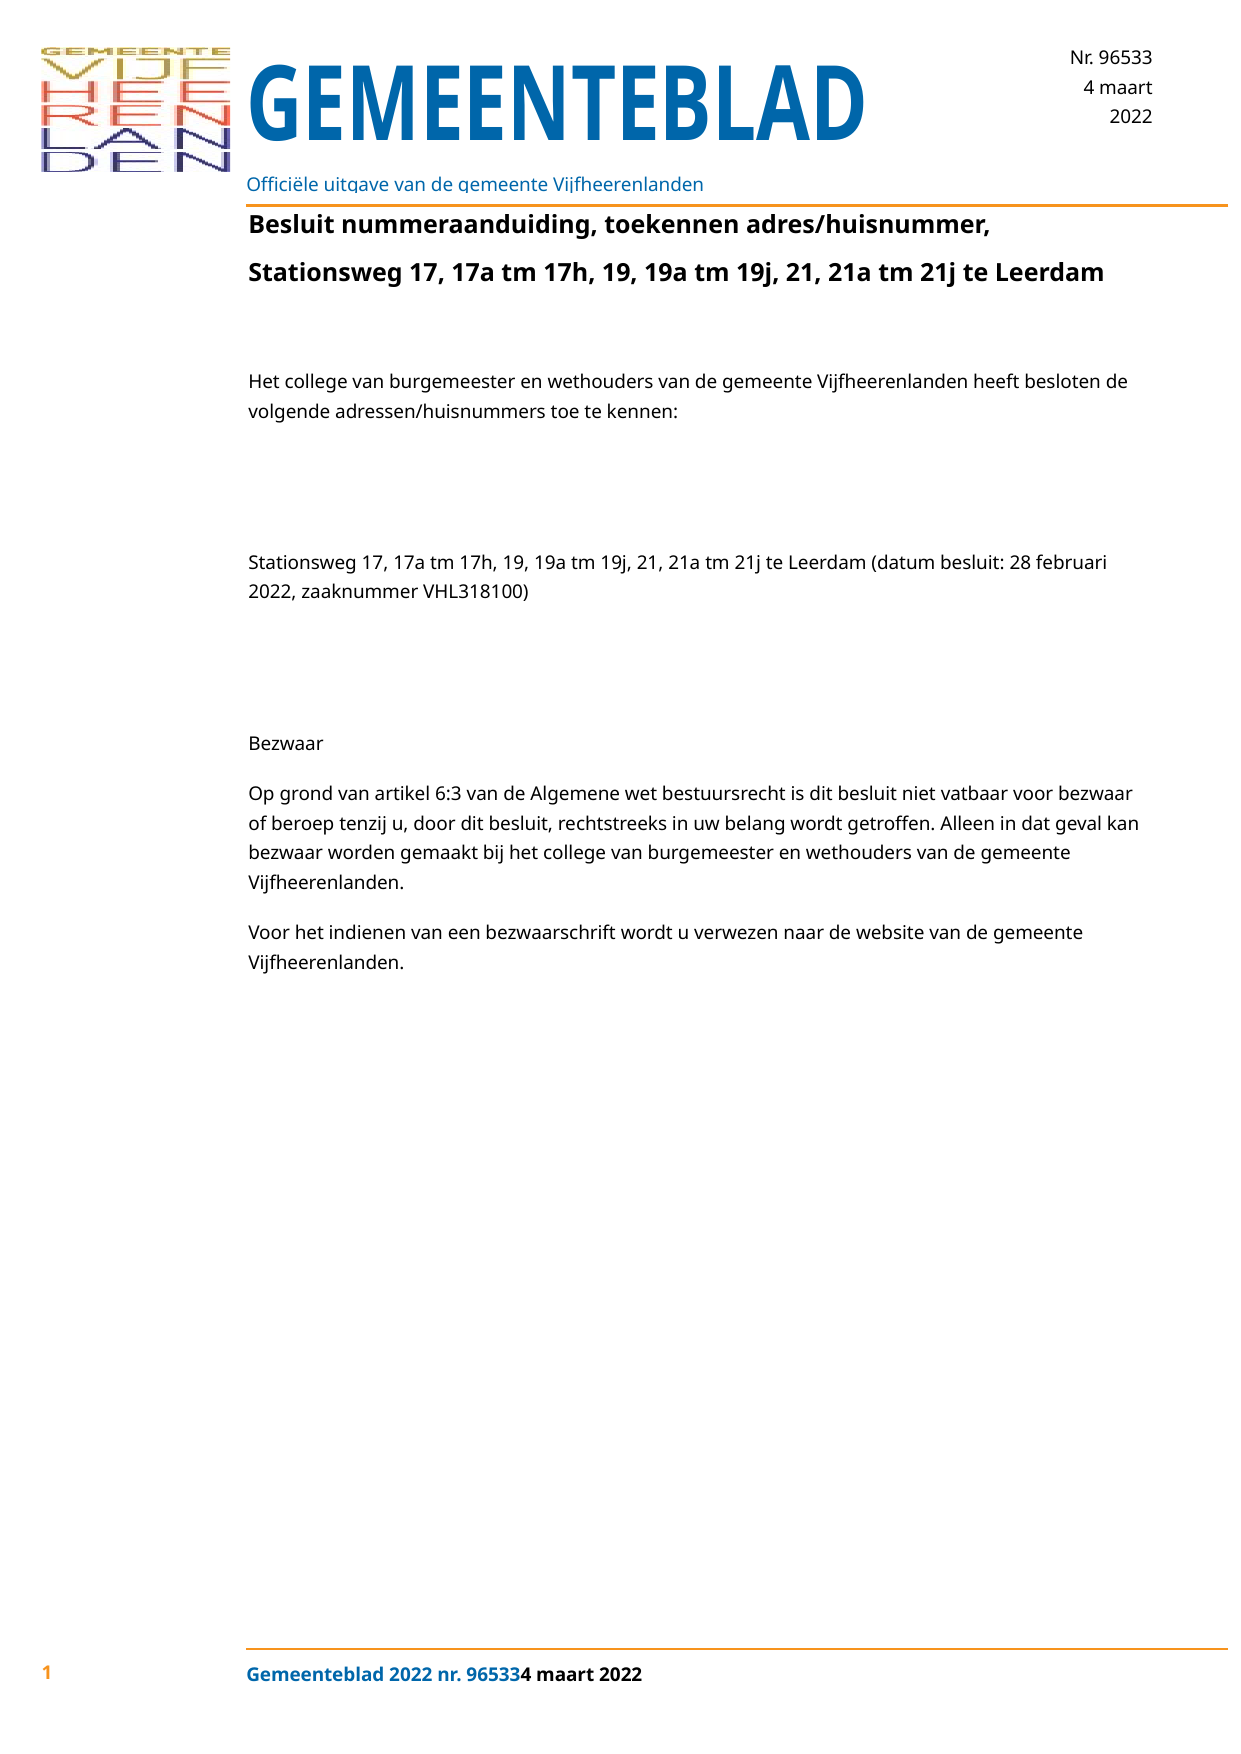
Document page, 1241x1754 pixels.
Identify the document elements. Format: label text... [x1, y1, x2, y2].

text Besluit nummeraanduiding, toekennen adres/huisnummer, Stationsweg 17, 17a tm 17h, 19, 19a tm 19j, 21, 21a tm 21j te Leerdam [248, 207, 1152, 288]
text Voor het indienen van een bezwaarschrift wordt u verwezen naar de website van de gemeente Vijfheerenlanden. [248, 919, 1152, 975]
picture [41, 47, 231, 172]
text Het college van burgemeester en wethouders van de gemeente Vijfheerenlanden heeft besloten de volgende adressen/huisnummers toe te kennen: [248, 368, 1152, 424]
text Op grond van artikel 6:3 van de Algemene wet bestuursrecht is dit besluit niet vatbaar voor bezwaar of beroep tenzij u, door dit besluit, rechtstreeks in uw belang wordt getroffen. Alleen in dat geval kan bezwaar worden gemaakt bij het college van burgemeester en wethouders van de gemeente Vijfheerenlanden. [248, 780, 1152, 895]
text Stationsweg 17, 17a tm 17h, 19, 19a tm 19j, 21, 21a tm 21j te Leerdam (datum besluit: 28 februari 2022, zaaknummer VHL318100) [248, 549, 1152, 604]
text Bezwaar [248, 730, 1152, 756]
